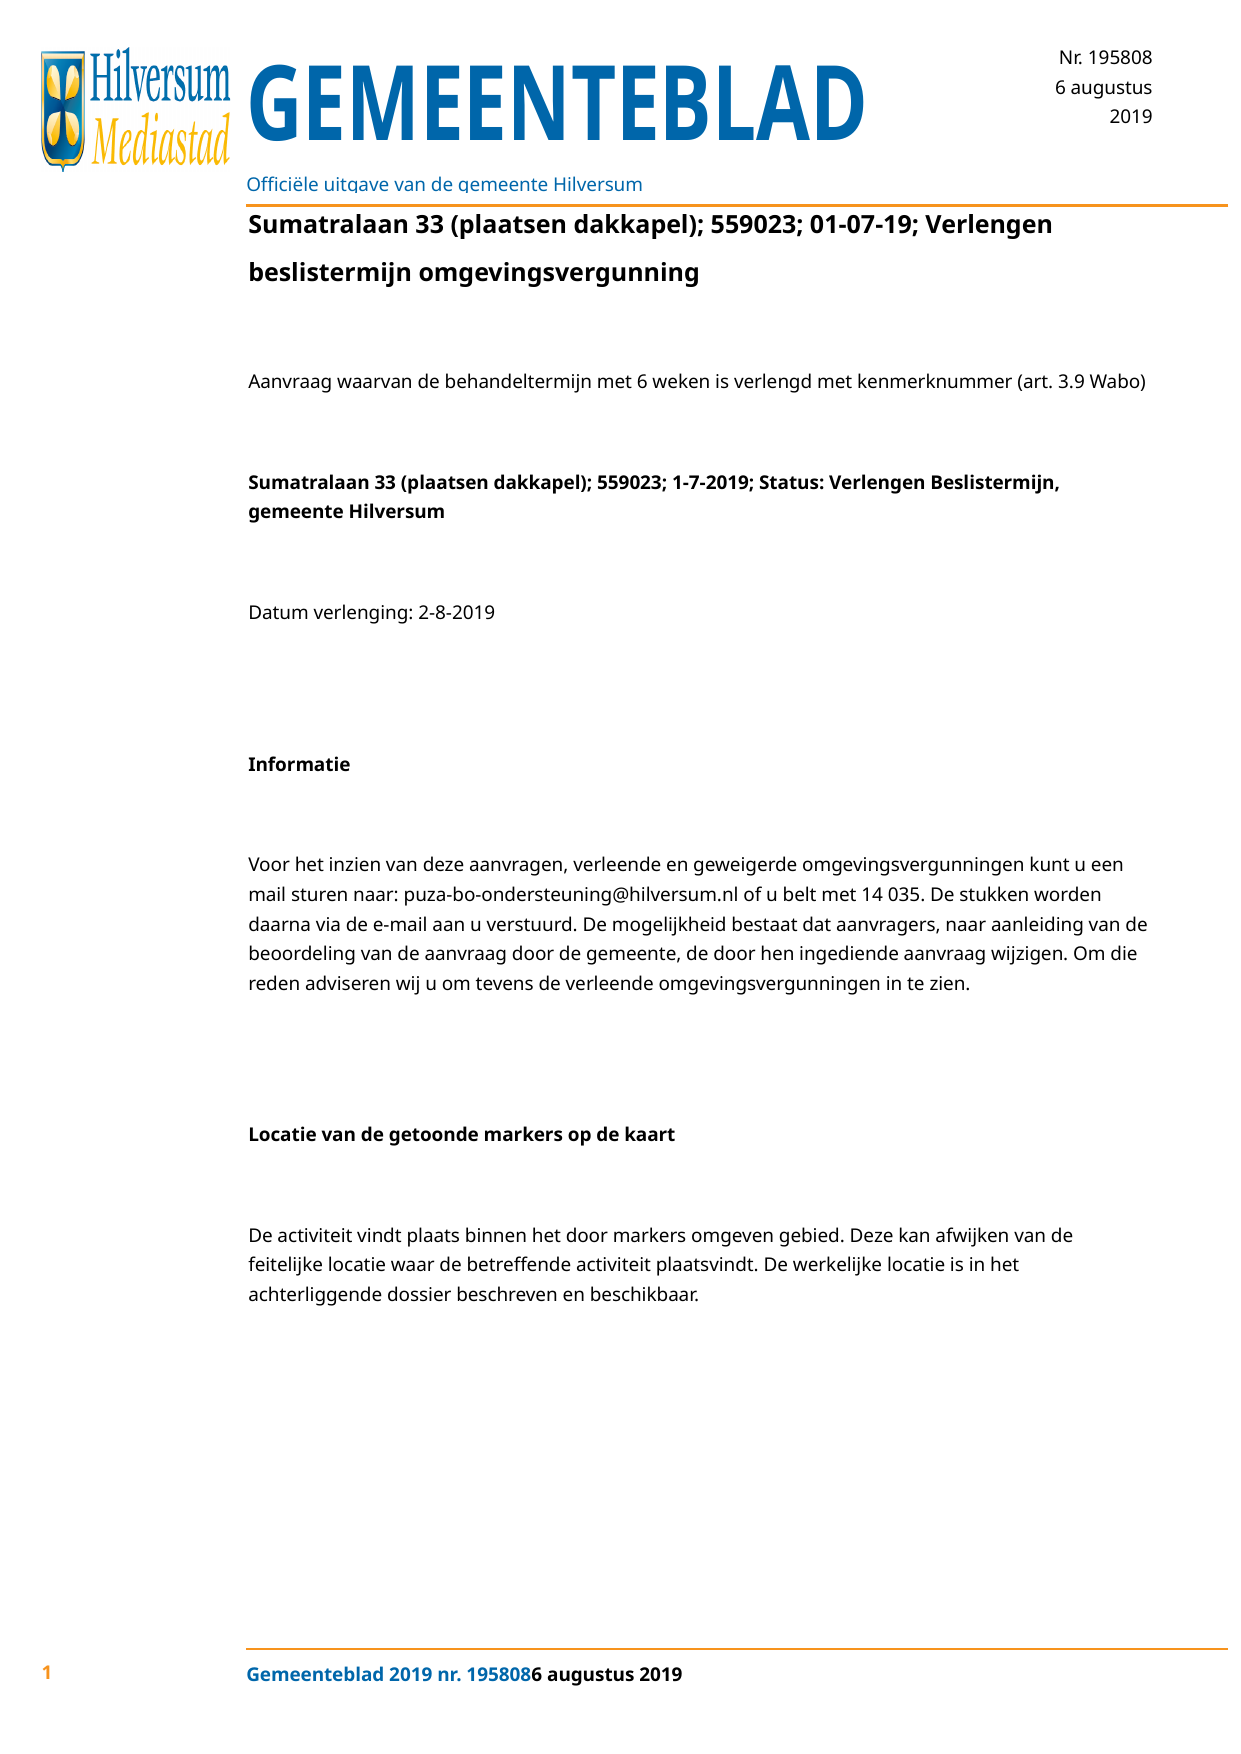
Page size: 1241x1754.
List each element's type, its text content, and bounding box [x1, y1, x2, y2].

text Aanvraag waarvan de behandeltermijn met 6 weken is verlengd met kenmerknummer (art. 3.9 Wabo) [248, 368, 1152, 394]
text Sumatralaan 33 (plaatsen dakkapel); 559023; 01-07-19; Verlengen beslistermijn omgevingsvergunning [248, 207, 1152, 288]
text Datum verlenging: 2-8-2019 [248, 599, 1152, 625]
text De activiteit vindt plaats binnen het door markers omgeven gebied. Deze kan afwijken van de feitelijke locatie waar de betreffende activiteit plaatsvindt. De werkelijke locatie is in het achterliggende dossier beschreven en beschikbaar. [248, 1222, 1152, 1307]
text Informatie [248, 751, 1152, 777]
text Voor het inzien van deze aanvragen, verleende en geweigerde omgevingsvergunningen kunt u een mail sturen naar: puza-bo-ondersteuning@hilversum.nl of u belt met 14 035. De stukken worden daarna via de e-mail aan u verstuurd. De mogelijkheid bestaat dat aanvragers, naar aanleiding van de beoordeling van de aanvraag door de gemeente, de door hen ingediende aanvraag wijzigen. Om die reden adviseren wij u om tevens de verleende omgevingsvergunningen in te zien. [248, 852, 1152, 996]
picture [41, 47, 231, 172]
text Sumatralaan 33 (plaatsen dakkapel); 559023; 1-7-2019; Status: Verlengen Beslistermijn, gemeente Hilversum [248, 469, 1152, 524]
text Locatie van de getoonde markers op de kaart [248, 1121, 1152, 1147]
